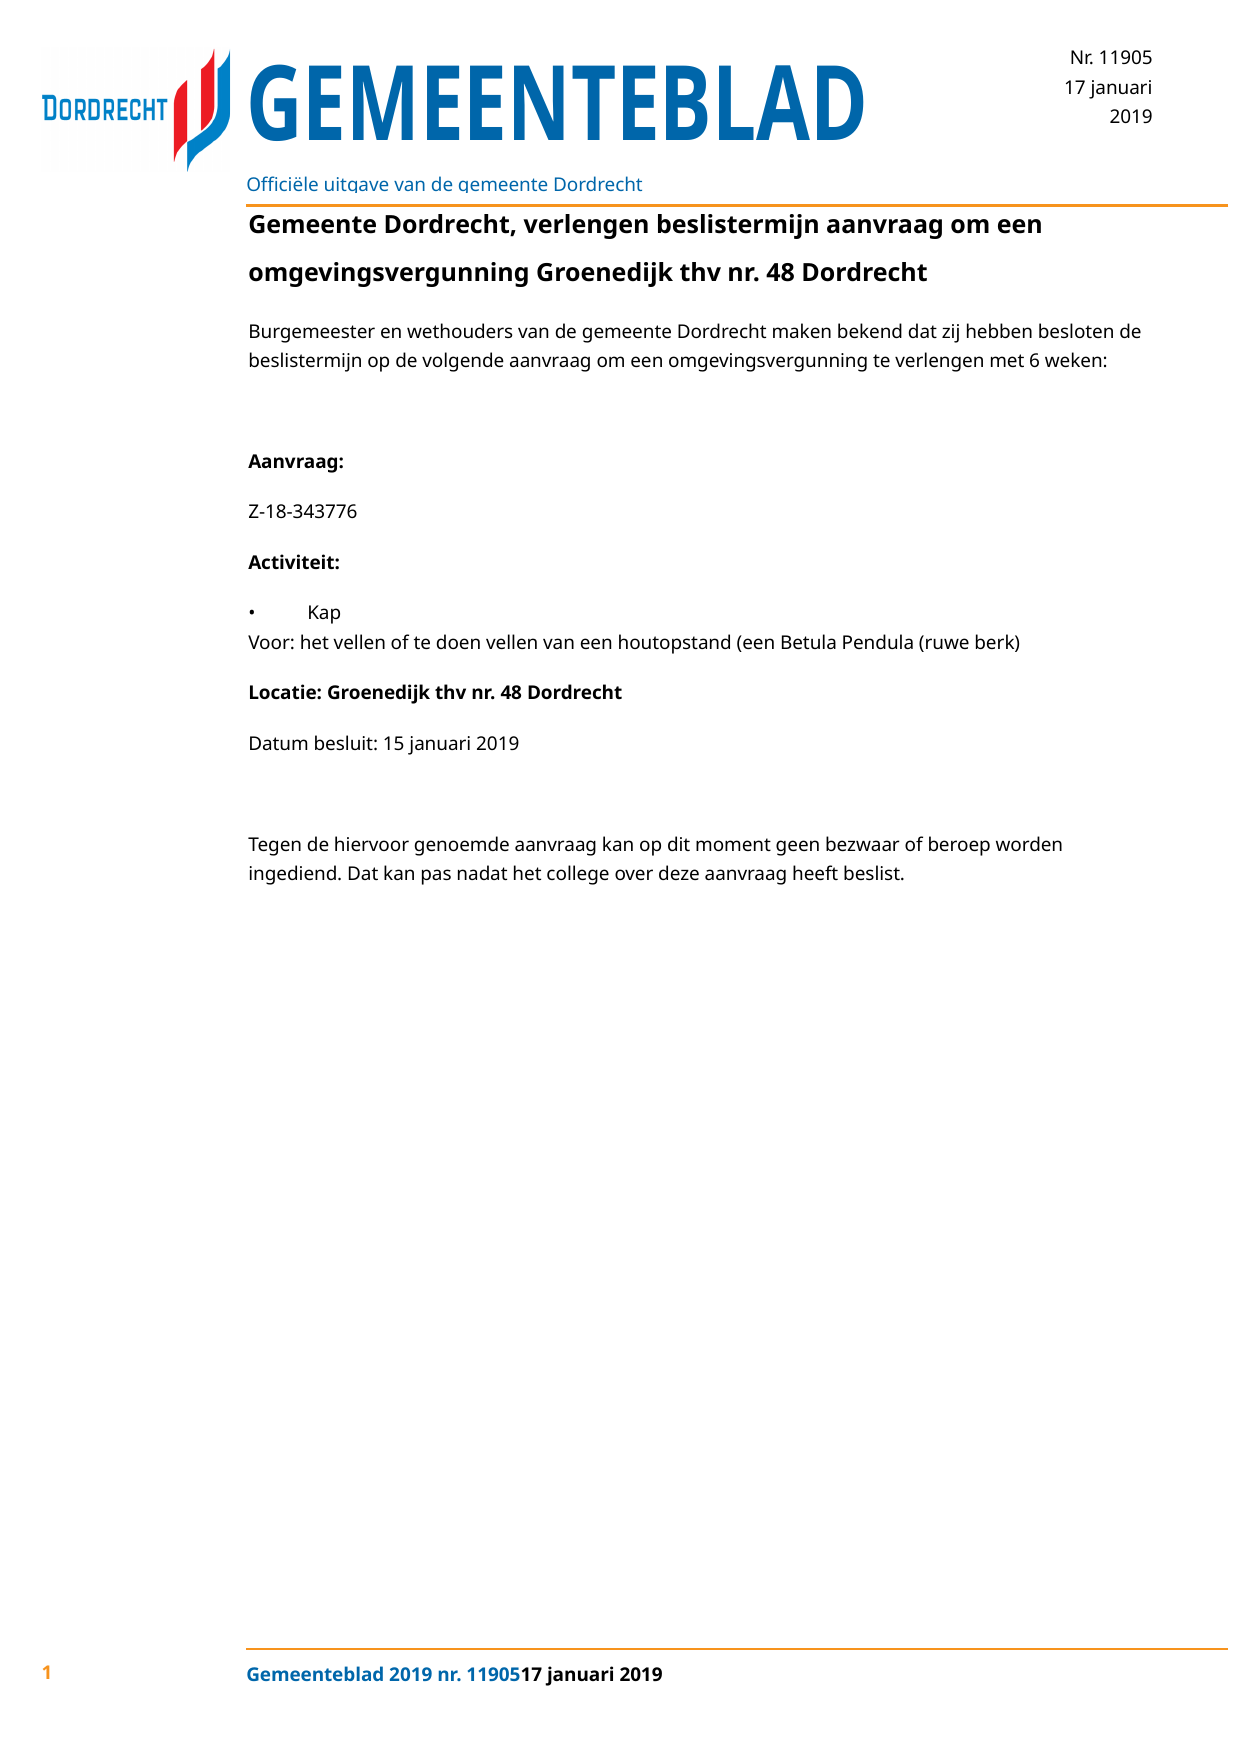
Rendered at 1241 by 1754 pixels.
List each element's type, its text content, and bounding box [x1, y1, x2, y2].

text Burgemeester en wethouders van de gemeente Dordrecht maken bekend dat zij hebben besloten de beslistermijn op de volgende aanvraag om een omgevingsvergunning te verlengen met 6 weken: [248, 318, 1152, 373]
text Z-18-343776 [248, 499, 1152, 524]
text Aanvraag: [248, 448, 1152, 474]
text Activiteit: [248, 549, 1152, 575]
picture [41, 47, 231, 172]
text Tegen de hiervoor genoemde aanvraag kan op dit moment geen bezwaar of beroep worden ingediend. Dat kan pas nadat het college over deze aanvraag heeft beslist. [248, 831, 1152, 886]
list Kap [248, 599, 1152, 625]
text Gemeente Dordrecht, verlengen beslistermijn aanvraag om een omgevingsvergunning Groenedijk thv nr. 48 Dordrecht [248, 207, 1152, 288]
text Datum besluit: 15 januari 2019 [248, 730, 1152, 756]
text Locatie: Groenedijk thv nr. 48 Dordrecht [248, 679, 1152, 705]
text Voor: het vellen of te doen vellen van een houtopstand (een Betula Pendula (ruwe berk) [248, 629, 1152, 655]
